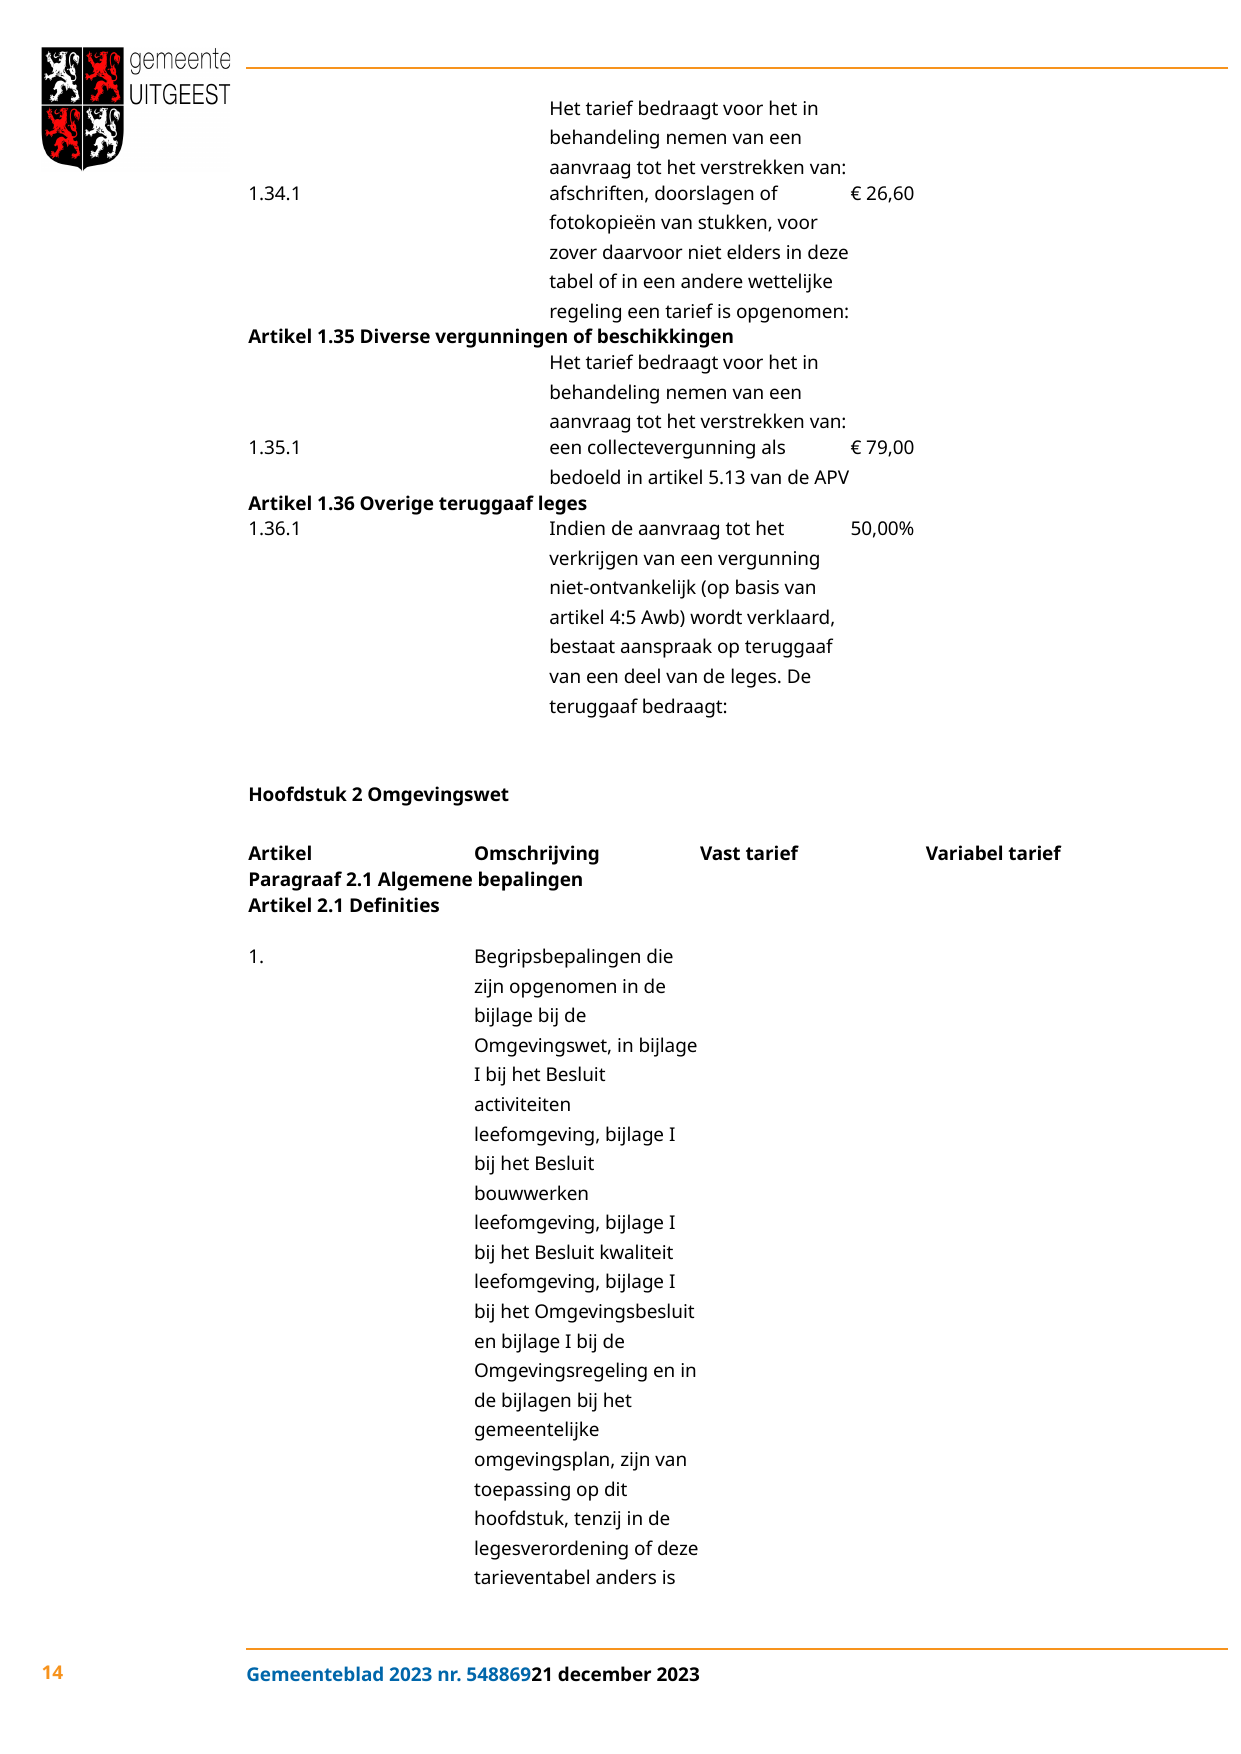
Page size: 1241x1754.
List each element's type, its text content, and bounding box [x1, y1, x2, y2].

table_cell [700, 918, 926, 943]
table_cell Het tarief bedraagt voor het in behandeling nemen van een aanvraag tot het verstrekken van: [549, 95, 850, 180]
table_cell € 79,00 [850, 434, 1152, 490]
table_cell Artikel 1.36 Overige teruggaaf leges [248, 490, 1152, 515]
table_cell [248, 350, 549, 434]
table_cell [850, 350, 1152, 434]
table_cell [248, 95, 549, 180]
picture [41, 47, 231, 172]
table_cell [926, 918, 1152, 943]
table_cell 1. [248, 943, 474, 1590]
table_cell Artikel 2.1 Definities [248, 892, 926, 917]
table_cell Begripsbepalingen die zijn opgenomen in de bijlage bij de Omgevingswet, in bijlage I bij het Besluit activiteiten leefomgeving, bijlage I bij het Besluit bouwwerken leefomgeving, bijlage I bij het Besluit kwaliteit leefomgeving, bijlage I bij het Omgevingsbesluit en bijlage I bij de Omgevingsregeling en in de bijlagen bij het gemeentelijke omgevingsplan, zijn van toepassing op dit hoofdstuk, tenzij in de legesverordening of deze tarieventabel anders is [474, 943, 700, 1590]
table_header Omschrijving [474, 840, 700, 866]
table_cell [248, 918, 474, 943]
table_cell [926, 943, 1152, 1590]
table_cell afschriften, doorslagen of fotokopieën van stukken, voor zover daarvoor niet elders in deze tabel of in een andere wettelijke regeling een tarief is opgenomen: [549, 180, 850, 324]
table_cell Paragraaf 2.1 Algemene bepalingen [248, 866, 1152, 892]
table_cell Indien de aanvraag tot het verkrijgen van een vergunning niet-ontvankelijk (op basis van artikel 4:5 Awb) wordt verklaard, bestaat aanspraak op teruggaaf van een deel van de leges. De teruggaaf bedraagt: [549, 515, 850, 719]
table_header Variabel tarief [926, 840, 1152, 866]
table_cell 1.36.1 [248, 515, 549, 719]
table_cell € 26,60 [850, 180, 1152, 324]
table_cell een collectevergunning als bedoeld in artikel 5.13 van de APV [549, 434, 850, 490]
table_header Artikel [248, 840, 474, 866]
text Hoofdstuk 2 Omgevingswet [248, 781, 1152, 807]
table_cell [850, 95, 1152, 180]
table_cell 1.34.1 [248, 180, 549, 324]
table_cell 1.35.1 [248, 434, 549, 490]
table_cell [700, 943, 926, 1590]
table_cell Artikel 1.35 Diverse vergunningen of beschikkingen [248, 324, 1152, 349]
table_cell 50,00% [850, 515, 1152, 719]
table_cell [474, 918, 700, 943]
table_header Vast tarief [700, 840, 926, 866]
table_cell Het tarief bedraagt voor het in behandeling nemen van een aanvraag tot het verstrekken van: [549, 350, 850, 434]
table_cell [926, 892, 1152, 917]
